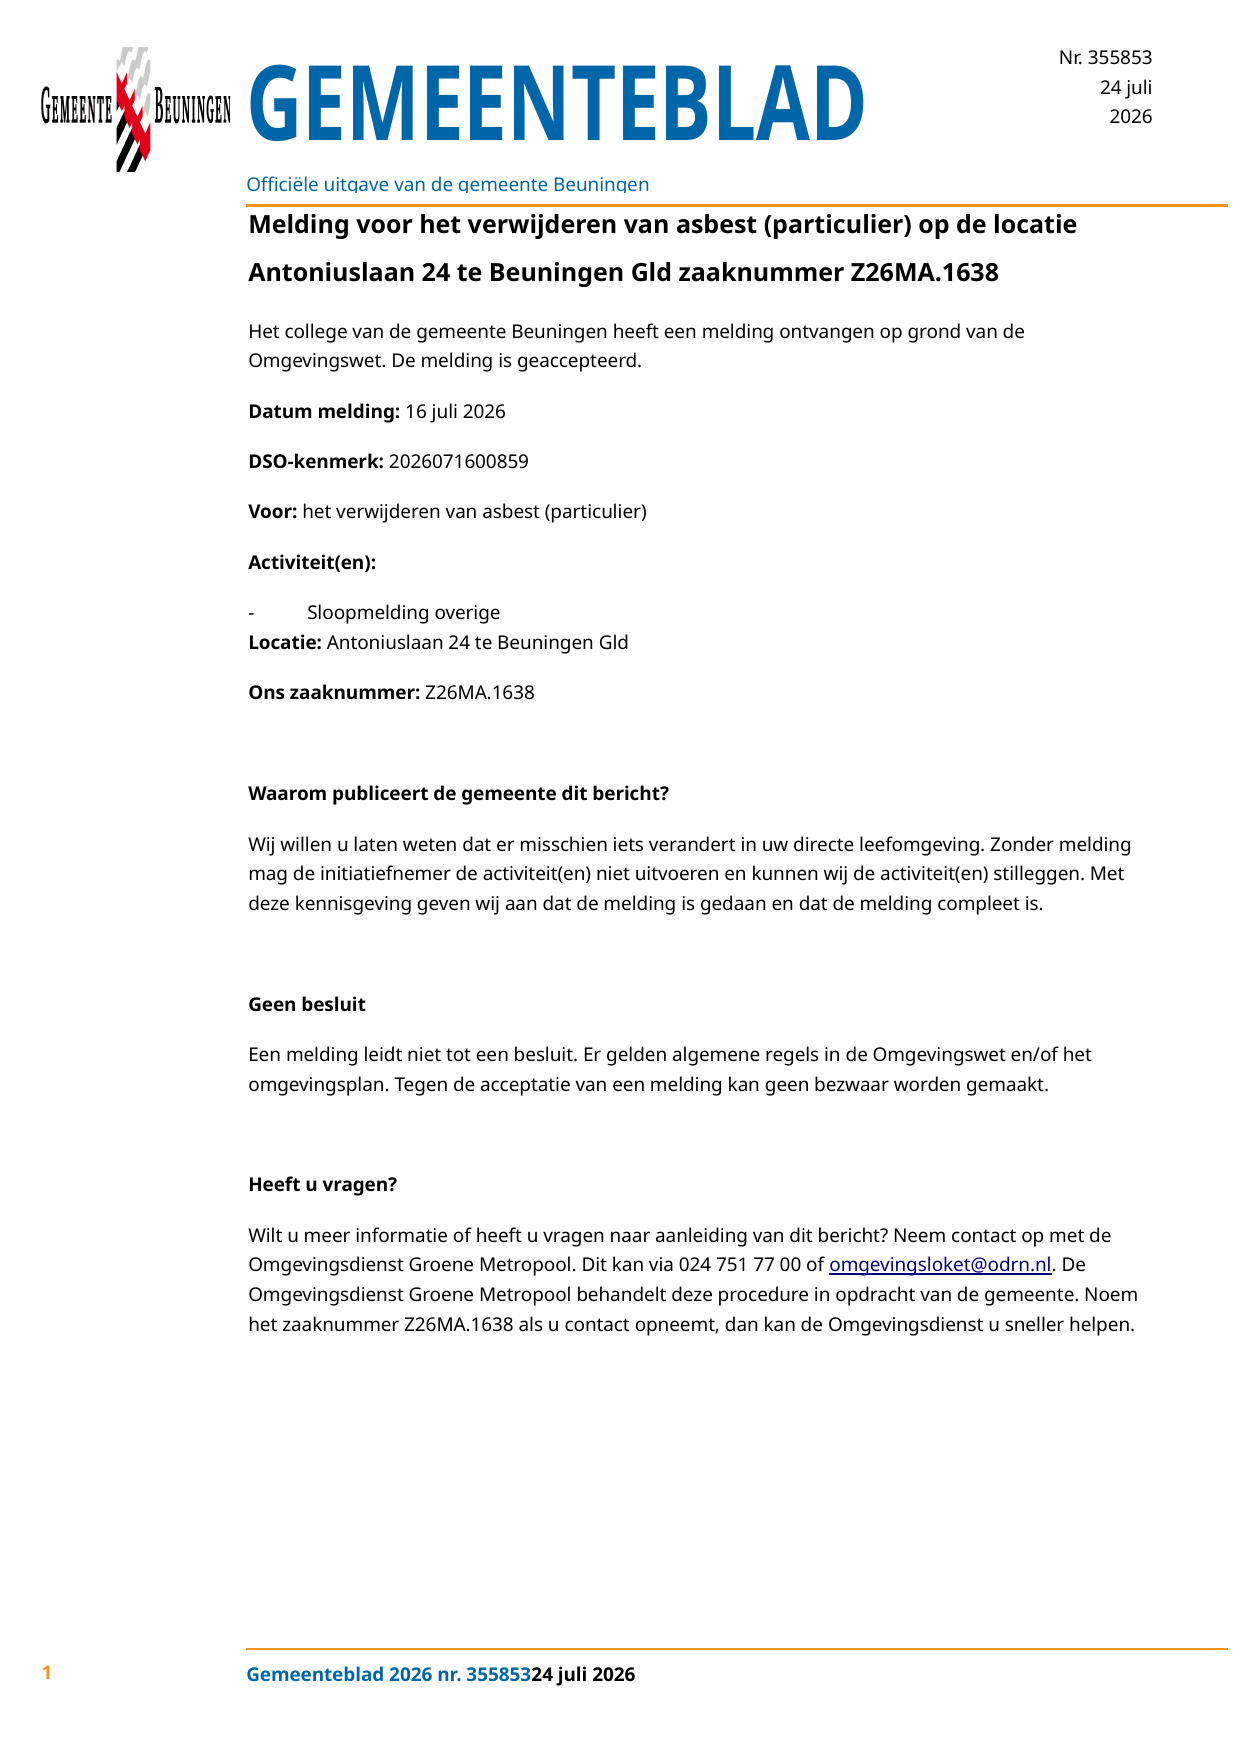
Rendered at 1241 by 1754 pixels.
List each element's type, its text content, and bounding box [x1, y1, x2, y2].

text Datum melding: 16 juli 2026 [248, 398, 1152, 424]
text DSO-kenmerk: 2026071600859 [248, 448, 1152, 474]
text Het college van de gemeente Beuningen heeft een melding ontvangen op grond van de Omgevingswet. De melding is geaccepteerd. [248, 318, 1152, 373]
text Wilt u meer informatie of heeft u vragen naar aanleiding van dit bericht? Neem contact op met de Omgevingsdienst Groene Metropool. Dit kan via 024 751 77 00 of omgevingsloket@odrn.nl. De Omgevingsdienst Groene Metropool behandelt deze procedure in opdracht van de gemeente. Noem het zaaknummer Z26MA.1638 als u contact opneemt, dan kan de Omgevingsdienst u sneller helpen. [248, 1222, 1152, 1337]
text Waarom publiceert de gemeente dit bericht? [248, 780, 1152, 806]
text Wij willen u laten weten dat er misschien iets verandert in uw directe leefomgeving. Zonder melding mag de initiatiefnemer de activiteit(en) niet uitvoeren en kunnen wij de activiteit(en) stilleggen. Met deze kennisgeving geven wij aan dat de melding is gedaan en dat de melding compleet is. [248, 831, 1152, 916]
text Een melding leidt niet tot een besluit. Er gelden algemene regels in de Omgevingswet en/of het omgevingsplan. Tegen de acceptatie van een melding kan geen bezwaar worden gemaakt. [248, 1041, 1152, 1097]
text Voor: het verwijderen van asbest (particulier) [248, 499, 1152, 524]
text Melding voor het verwijderen van asbest (particulier) op de locatie Antoniuslaan 24 te Beuningen Gld zaaknummer Z26MA.1638 [248, 207, 1152, 288]
list Sloopmelding overige [248, 599, 1152, 625]
text Heeft u vragen? [248, 1172, 1152, 1197]
text Locatie: Antoniuslaan 24 te Beuningen Gld [248, 629, 1152, 655]
text Geen besluit [248, 991, 1152, 1017]
text Ons zaaknummer: Z26MA.1638 [248, 679, 1152, 705]
text Activiteit(en): [248, 549, 1152, 575]
picture [41, 47, 231, 172]
